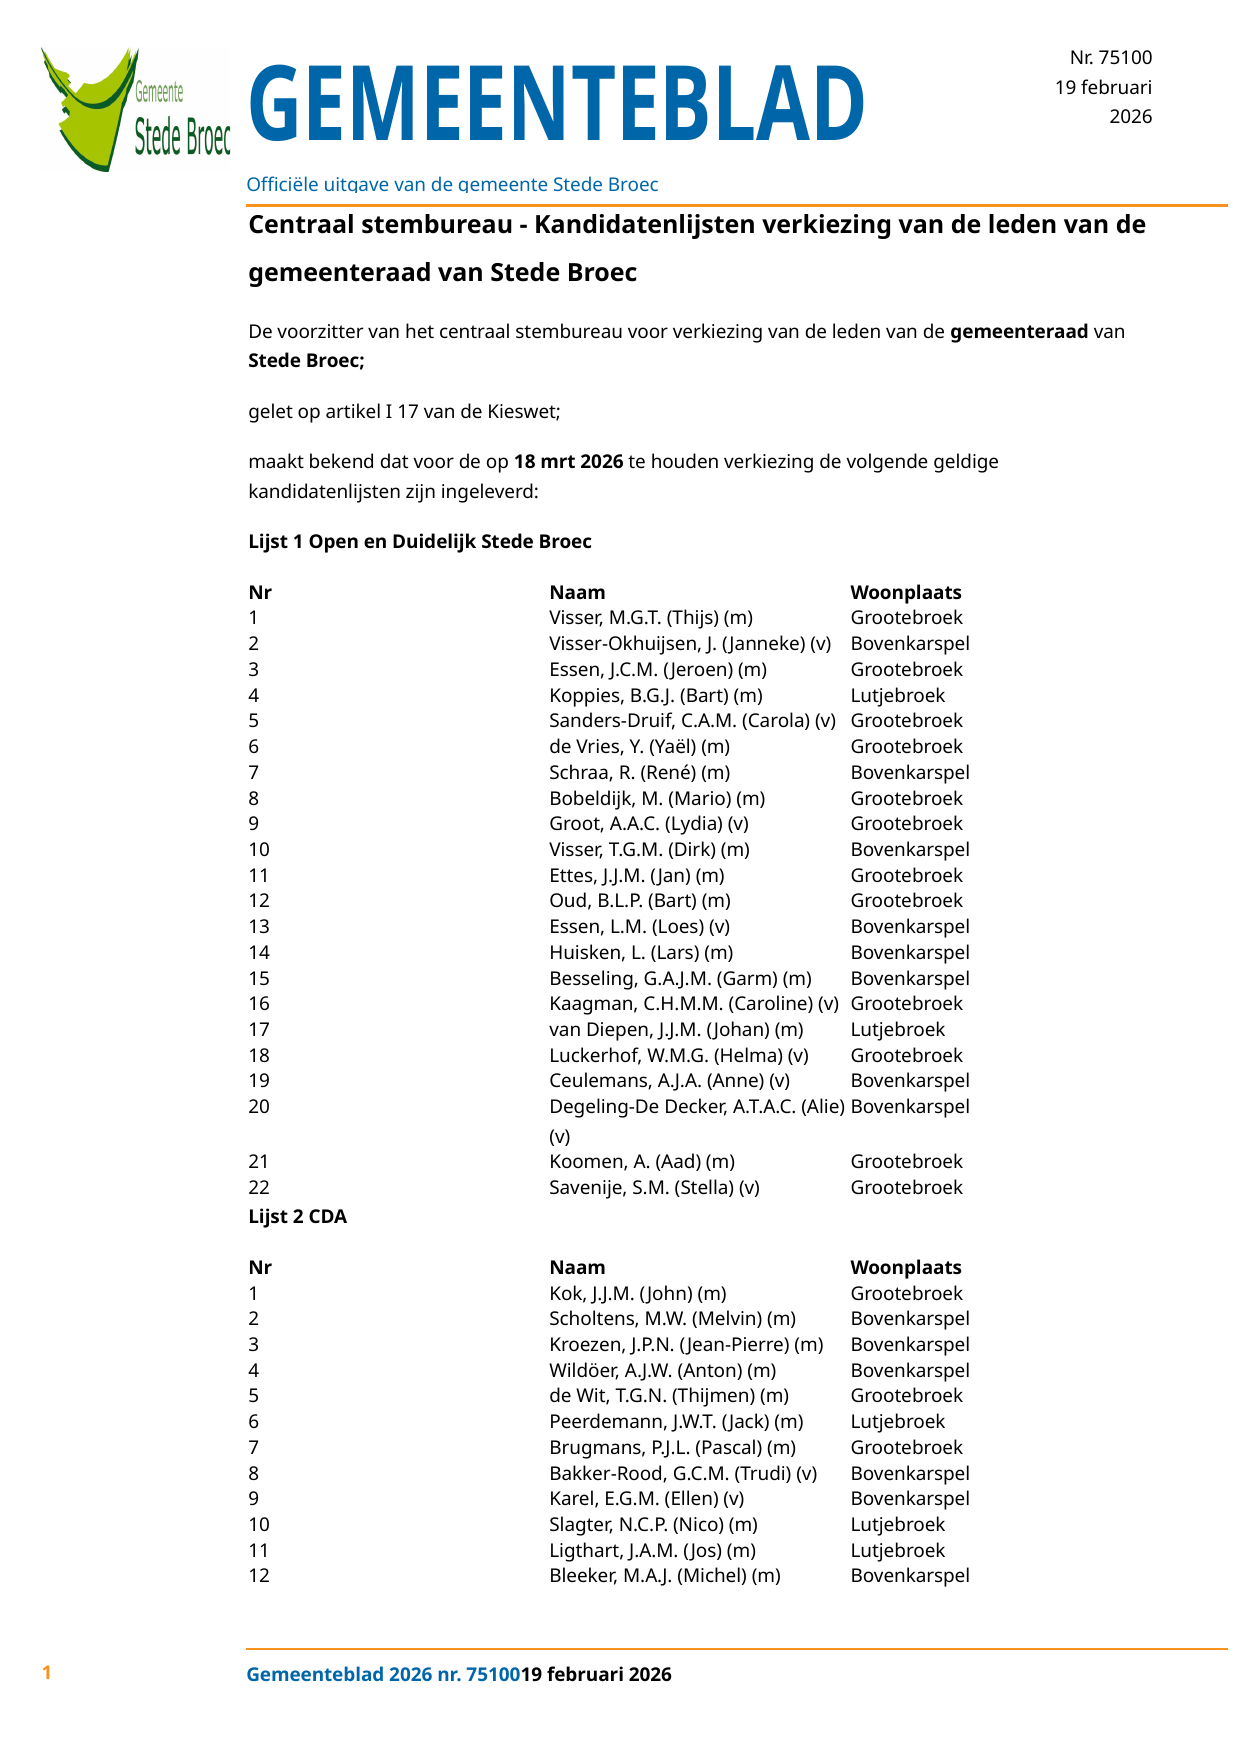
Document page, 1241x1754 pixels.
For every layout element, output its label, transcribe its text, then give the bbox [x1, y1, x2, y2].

table_cell 7 [248, 1434, 549, 1460]
table_cell Grootebroek [850, 810, 1152, 836]
table_cell 11 [248, 862, 549, 888]
table_cell 1 [248, 1280, 549, 1305]
table_cell Essen, L.M. (Loes) (v) [549, 913, 850, 939]
table_cell 19 [248, 1068, 549, 1093]
table_cell Grootebroek [850, 991, 1152, 1016]
table_cell 10 [248, 836, 549, 862]
table_cell 2 [248, 1305, 549, 1331]
table_cell 22 [248, 1175, 549, 1200]
table_cell Visser-Okhuijsen, J. (Janneke) (v) [549, 630, 850, 656]
table_cell Bovenkarspel [850, 939, 1152, 965]
table_header Woonplaats [850, 579, 1152, 604]
table_cell Savenije, S.M. (Stella) (v) [549, 1175, 850, 1200]
table_cell Degeling-De Decker, A.T.A.C. (Alie) (v) [549, 1094, 850, 1149]
table_cell Ettes, J.J.M. (Jan) (m) [549, 862, 850, 888]
table_cell Bovenkarspel [850, 1486, 1152, 1511]
table_cell 12 [248, 1563, 549, 1588]
table_cell Essen, J.C.M. (Jeroen) (m) [549, 656, 850, 682]
table_cell Bovenkarspel [850, 836, 1152, 862]
table_cell Grootebroek [850, 862, 1152, 888]
table_cell 11 [248, 1537, 549, 1563]
table_cell Luckerhof, W.M.G. (Helma) (v) [549, 1042, 850, 1068]
table_header Woonplaats [850, 1254, 1152, 1280]
table_cell 9 [248, 1486, 549, 1511]
table_cell Bovenkarspel [850, 965, 1152, 991]
table_cell Lutjebroek [850, 682, 1152, 707]
table_cell Grootebroek [850, 708, 1152, 733]
table_cell Peerdemann, J.W.T. (Jack) (m) [549, 1408, 850, 1434]
table_cell Bovenkarspel [850, 1563, 1152, 1588]
table_cell Grootebroek [850, 1434, 1152, 1460]
table_cell Kok, J.J.M. (John) (m) [549, 1280, 850, 1305]
table_cell 4 [248, 682, 549, 707]
table_cell 13 [248, 913, 549, 939]
table_cell Wildöer, A.J.W. (Anton) (m) [549, 1357, 850, 1383]
table_cell 3 [248, 1331, 549, 1357]
table_cell Koppies, B.G.J. (Bart) (m) [549, 682, 850, 707]
table_cell Visser, M.G.T. (Thijs) (m) [549, 605, 850, 630]
table_cell 20 [248, 1094, 549, 1149]
table_cell 15 [248, 965, 549, 991]
table_cell Karel, E.G.M. (Ellen) (v) [549, 1486, 850, 1511]
table_cell Ceulemans, A.J.A. (Anne) (v) [549, 1068, 850, 1093]
table_cell Visser, T.G.M. (Dirk) (m) [549, 836, 850, 862]
text gelet op artikel I 17 van de Kieswet; [248, 398, 1152, 424]
table_cell 21 [248, 1149, 549, 1174]
table_cell Schraa, R. (René) (m) [549, 759, 850, 785]
table_cell Bovenkarspel [850, 1068, 1152, 1093]
table_cell 3 [248, 656, 549, 682]
table_cell Lutjebroek [850, 1511, 1152, 1537]
table_cell Kroezen, J.P.N. (Jean-Pierre) (m) [549, 1331, 850, 1357]
table_cell Lutjebroek [850, 1408, 1152, 1434]
table_header Naam [549, 579, 850, 604]
table_cell Huisken, L. (Lars) (m) [549, 939, 850, 965]
table_cell 12 [248, 888, 549, 913]
table_cell 7 [248, 759, 549, 785]
picture [41, 47, 231, 172]
table_cell Bovenkarspel [850, 1305, 1152, 1331]
table_cell 18 [248, 1042, 549, 1068]
table_cell Koomen, A. (Aad) (m) [549, 1149, 850, 1174]
table_cell Grootebroek [850, 605, 1152, 630]
table_cell van Diepen, J.J.M. (Johan) (m) [549, 1016, 850, 1042]
table_cell Slagter, N.C.P. (Nico) (m) [549, 1511, 850, 1537]
table_cell Bovenkarspel [850, 913, 1152, 939]
table_cell 5 [248, 708, 549, 733]
table_cell Oud, B.L.P. (Bart) (m) [549, 888, 850, 913]
table_cell Lutjebroek [850, 1016, 1152, 1042]
table_cell 8 [248, 1460, 549, 1486]
table_cell Brugmans, P.J.L. (Pascal) (m) [549, 1434, 850, 1460]
table_cell 4 [248, 1357, 549, 1383]
table_cell Bovenkarspel [850, 1331, 1152, 1357]
table_header Nr [248, 579, 549, 604]
table_cell 10 [248, 1511, 549, 1537]
table_cell Bovenkarspel [850, 759, 1152, 785]
table_cell Grootebroek [850, 1042, 1152, 1068]
table_cell Bovenkarspel [850, 1460, 1152, 1486]
text Lijst 1 Open en Duidelijk Stede Broec [248, 528, 1152, 554]
table_cell de Wit, T.G.N. (Thijmen) (m) [549, 1383, 850, 1408]
table_cell Grootebroek [850, 733, 1152, 759]
table_cell Bovenkarspel [850, 1357, 1152, 1383]
table_cell 8 [248, 785, 549, 810]
table_cell Grootebroek [850, 1149, 1152, 1174]
table_cell 14 [248, 939, 549, 965]
table_cell 5 [248, 1383, 549, 1408]
table_cell Bovenkarspel [850, 1094, 1152, 1149]
table_cell Besseling, G.A.J.M. (Garm) (m) [549, 965, 850, 991]
text maakt bekend dat voor de op 18 mrt 2026 te houden verkiezing de volgende geldige kandidatenlijsten zijn ingeleverd: [248, 448, 1152, 504]
table_cell Grootebroek [850, 656, 1152, 682]
table_cell Kaagman, C.H.M.M. (Caroline) (v) [549, 991, 850, 1016]
text De voorzitter van het centraal stembureau voor verkiezing van de leden van de gemeenteraad van Stede Broec; [248, 318, 1152, 373]
table_cell Ligthart, J.A.M. (Jos) (m) [549, 1537, 850, 1563]
table_cell Bakker-Rood, G.C.M. (Trudi) (v) [549, 1460, 850, 1486]
table_cell Grootebroek [850, 1175, 1152, 1200]
text Centraal stembureau - Kandidatenlijsten verkiezing van de leden van de gemeenteraad van Stede Broec [248, 207, 1152, 288]
table_cell 2 [248, 630, 549, 656]
table_cell 9 [248, 810, 549, 836]
table_cell Bobeldijk, M. (Mario) (m) [549, 785, 850, 810]
table_cell Bleeker, M.A.J. (Michel) (m) [549, 1563, 850, 1588]
table_cell Sanders-Druif, C.A.M. (Carola) (v) [549, 708, 850, 733]
text Lijst 2 CDA [248, 1203, 1152, 1229]
table_header Naam [549, 1254, 850, 1280]
table_cell Grootebroek [850, 785, 1152, 810]
table_cell 1 [248, 605, 549, 630]
table_cell Groot, A.A.C. (Lydia) (v) [549, 810, 850, 836]
table_cell de Vries, Y. (Yaël) (m) [549, 733, 850, 759]
table_cell 6 [248, 733, 549, 759]
table_cell 6 [248, 1408, 549, 1434]
table_cell Scholtens, M.W. (Melvin) (m) [549, 1305, 850, 1331]
table_cell Grootebroek [850, 1383, 1152, 1408]
table_cell 17 [248, 1016, 549, 1042]
table_cell Lutjebroek [850, 1537, 1152, 1563]
table_cell Grootebroek [850, 1280, 1152, 1305]
table_cell Bovenkarspel [850, 630, 1152, 656]
table_cell Grootebroek [850, 888, 1152, 913]
table_cell 16 [248, 991, 549, 1016]
table_header Nr [248, 1254, 549, 1280]
